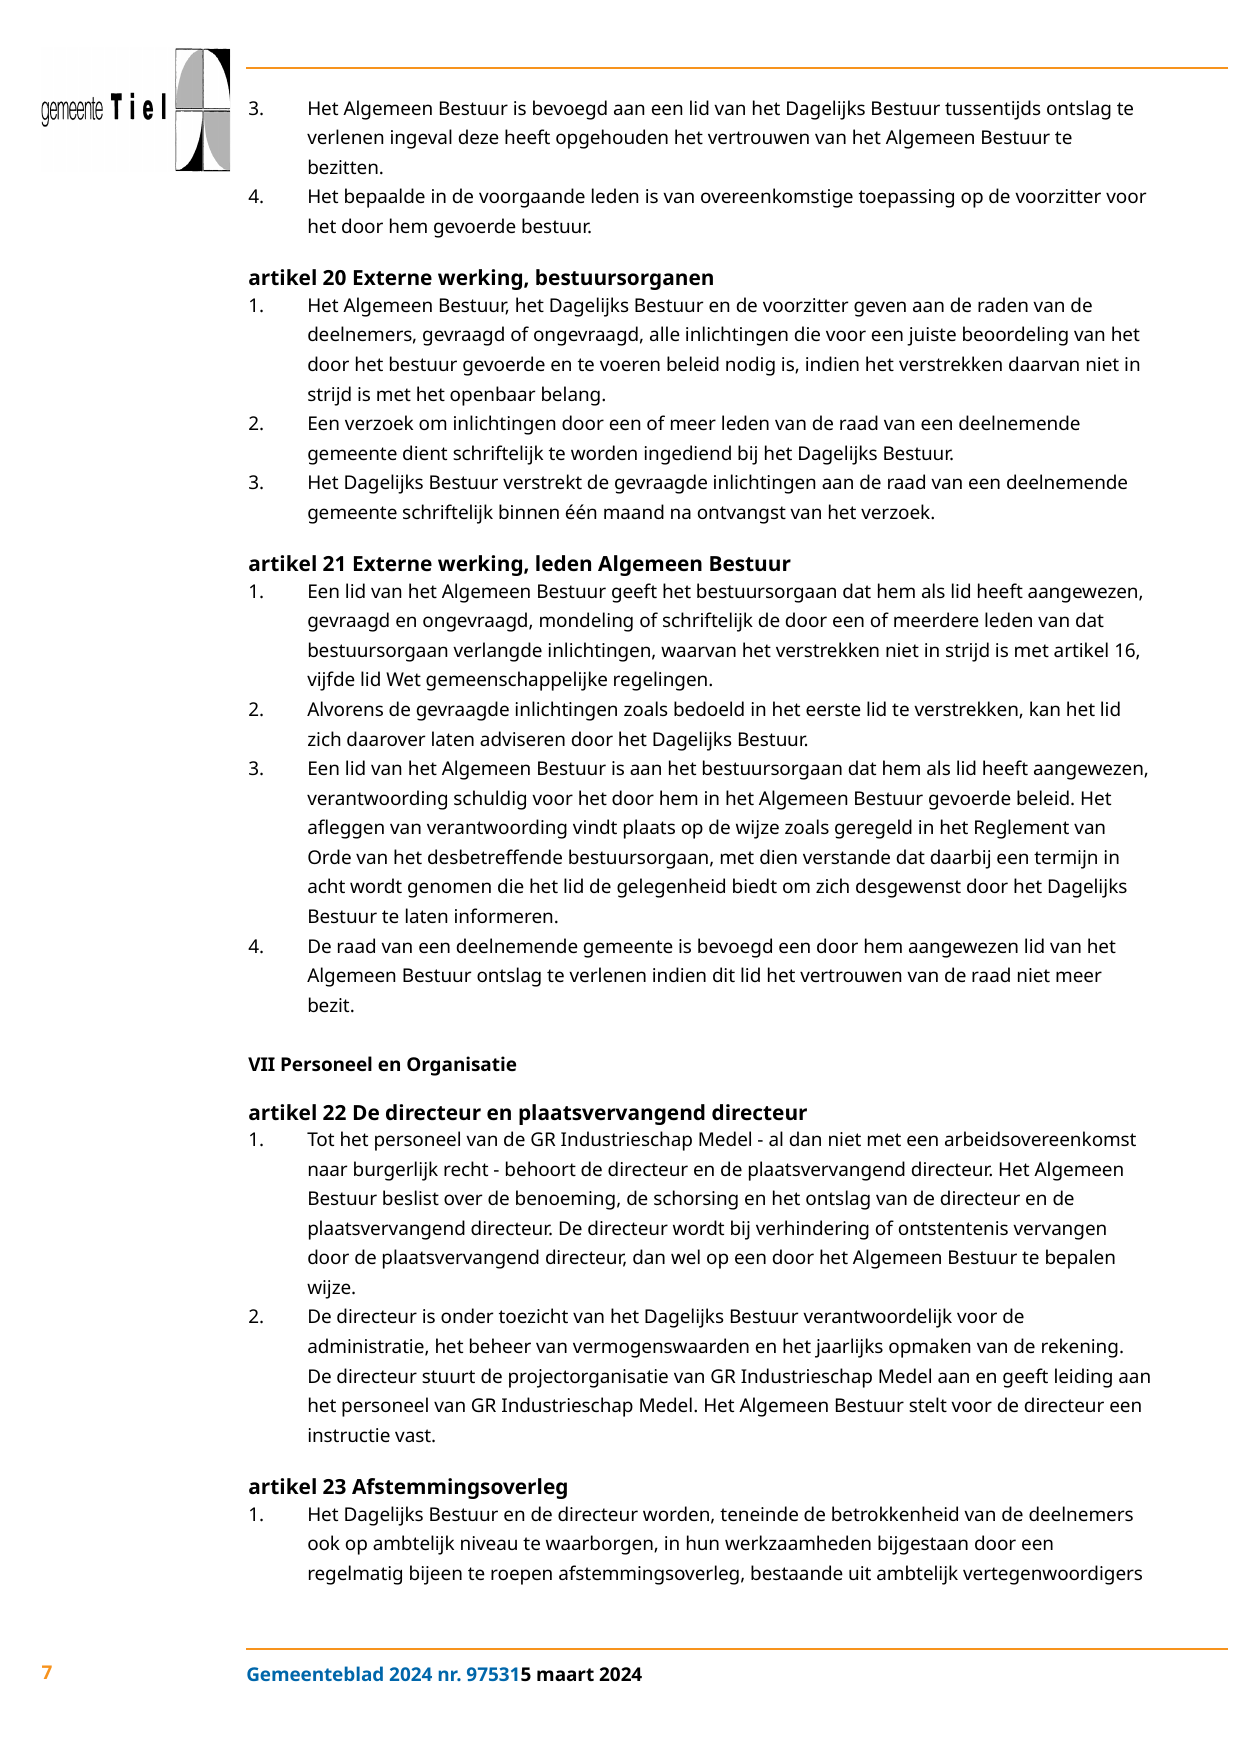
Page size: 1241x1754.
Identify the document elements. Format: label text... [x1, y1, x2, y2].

text artikel 23 Afstemmingsoverleg [248, 1472, 1152, 1501]
list Een verzoek om inlichtingen door een of meer leden van de raad van een deelnemende gemeente dient schriftelijk te worden ingediend bij het Dagelijks Bestuur. [248, 410, 1152, 466]
list Alvorens de gevraagde inlichtingen zoals bedoeld in het eerste lid te verstrekken, kan het lid zich daarover laten adviseren door het Dagelijks Bestuur. [248, 696, 1152, 752]
picture [41, 47, 231, 172]
text artikel 21 Externe werking, leden Algemeen Bestuur [248, 549, 1152, 578]
text artikel 22 De directeur en plaatsvervangend directeur [248, 1098, 1152, 1126]
list Het Algemeen Bestuur is bevoegd aan een lid van het Dagelijks Bestuur tussentijds ontslag te verlenen ingeval deze heeft opgehouden het vertrouwen van het Algemeen Bestuur te bezitten. [248, 95, 1152, 180]
list Het bepaalde in de voorgaande leden is van overeenkomstige toepassing op de voorzitter voor het door hem gevoerde bestuur. [248, 183, 1152, 239]
list Tot het personeel van de GR Industrieschap Medel - al dan niet met een arbeidsovereenkomst naar burgerlijk recht - behoort de directeur en de plaatsvervangend directeur. Het Algemeen Bestuur beslist over de benoeming, de schorsing en het ontslag van de directeur en de plaatsvervangend directeur. De directeur wordt bij verhindering of ontstentenis vervangen door de plaatsvervangend directeur, dan wel op een door het Algemeen Bestuur te bepalen wijze. [248, 1126, 1152, 1300]
list Het Dagelijks Bestuur verstrekt de gevraagde inlichtingen aan de raad van een deelnemende gemeente schriftelijk binnen één maand na ontvangst van het verzoek. [248, 469, 1152, 525]
list De directeur is onder toezicht van het Dagelijks Bestuur verantwoordelijk voor de administratie, het beheer van vermogenswaarden en het jaarlijks opmaken van de rekening. De directeur stuurt de projectorganisatie van GR Industrieschap Medel aan en geeft leiding aan het personeel van GR Industrieschap Medel. Het Algemeen Bestuur stelt voor de directeur een instructie vast. [248, 1304, 1152, 1448]
list Een lid van het Algemeen Bestuur geeft het bestuursorgaan dat hem als lid heeft aangewezen, gevraagd en ongevraagd, mondeling of schriftelijk de door een of meerdere leden van dat bestuursorgaan verlangde inlichtingen, waarvan het verstrekken niet in strijd is met artikel 16, vijfde lid Wet gemeenschappelijke regelingen. [248, 578, 1152, 692]
list Het Dagelijks Bestuur en de directeur worden, teneinde de betrokkenheid van de deelnemers ook op ambtelijk niveau te waarborgen, in hun werkzaamheden bijgestaan door een regelmatig bijeen te roepen afstemmingsoverleg, bestaande uit ambtelijk vertegenwoordigers [248, 1501, 1152, 1586]
text VII Personeel en Organisatie [248, 1051, 1152, 1077]
list De raad van een deelnemende gemeente is bevoegd een door hem aangewezen lid van het Algemeen Bestuur ontslag te verlenen indien dit lid het vertrouwen van de raad niet meer bezit. [248, 933, 1152, 1018]
list Het Algemeen Bestuur, het Dagelijks Bestuur en de voorzitter geven aan de raden van de deelnemers, gevraagd of ongevraagd, alle inlichtingen die voor een juiste beoordeling van het door het bestuur gevoerde en te voeren beleid nodig is, indien het verstrekken daarvan niet in strijd is met het openbaar belang. [248, 292, 1152, 406]
text artikel 20 Externe werking, bestuursorganen [248, 263, 1152, 292]
list Een lid van het Algemeen Bestuur is aan het bestuursorgaan dat hem als lid heeft aangewezen, verantwoording schuldig voor het door hem in het Algemeen Bestuur gevoerde beleid. Het afleggen van verantwoording vindt plaats op de wijze zoals geregeld in het Reglement van Orde van het desbetreffende bestuursorgaan, met dien verstande dat daarbij een termijn in acht wordt genomen die het lid de gelegenheid biedt om zich desgewenst door het Dagelijks Bestuur te laten informeren. [248, 755, 1152, 929]
